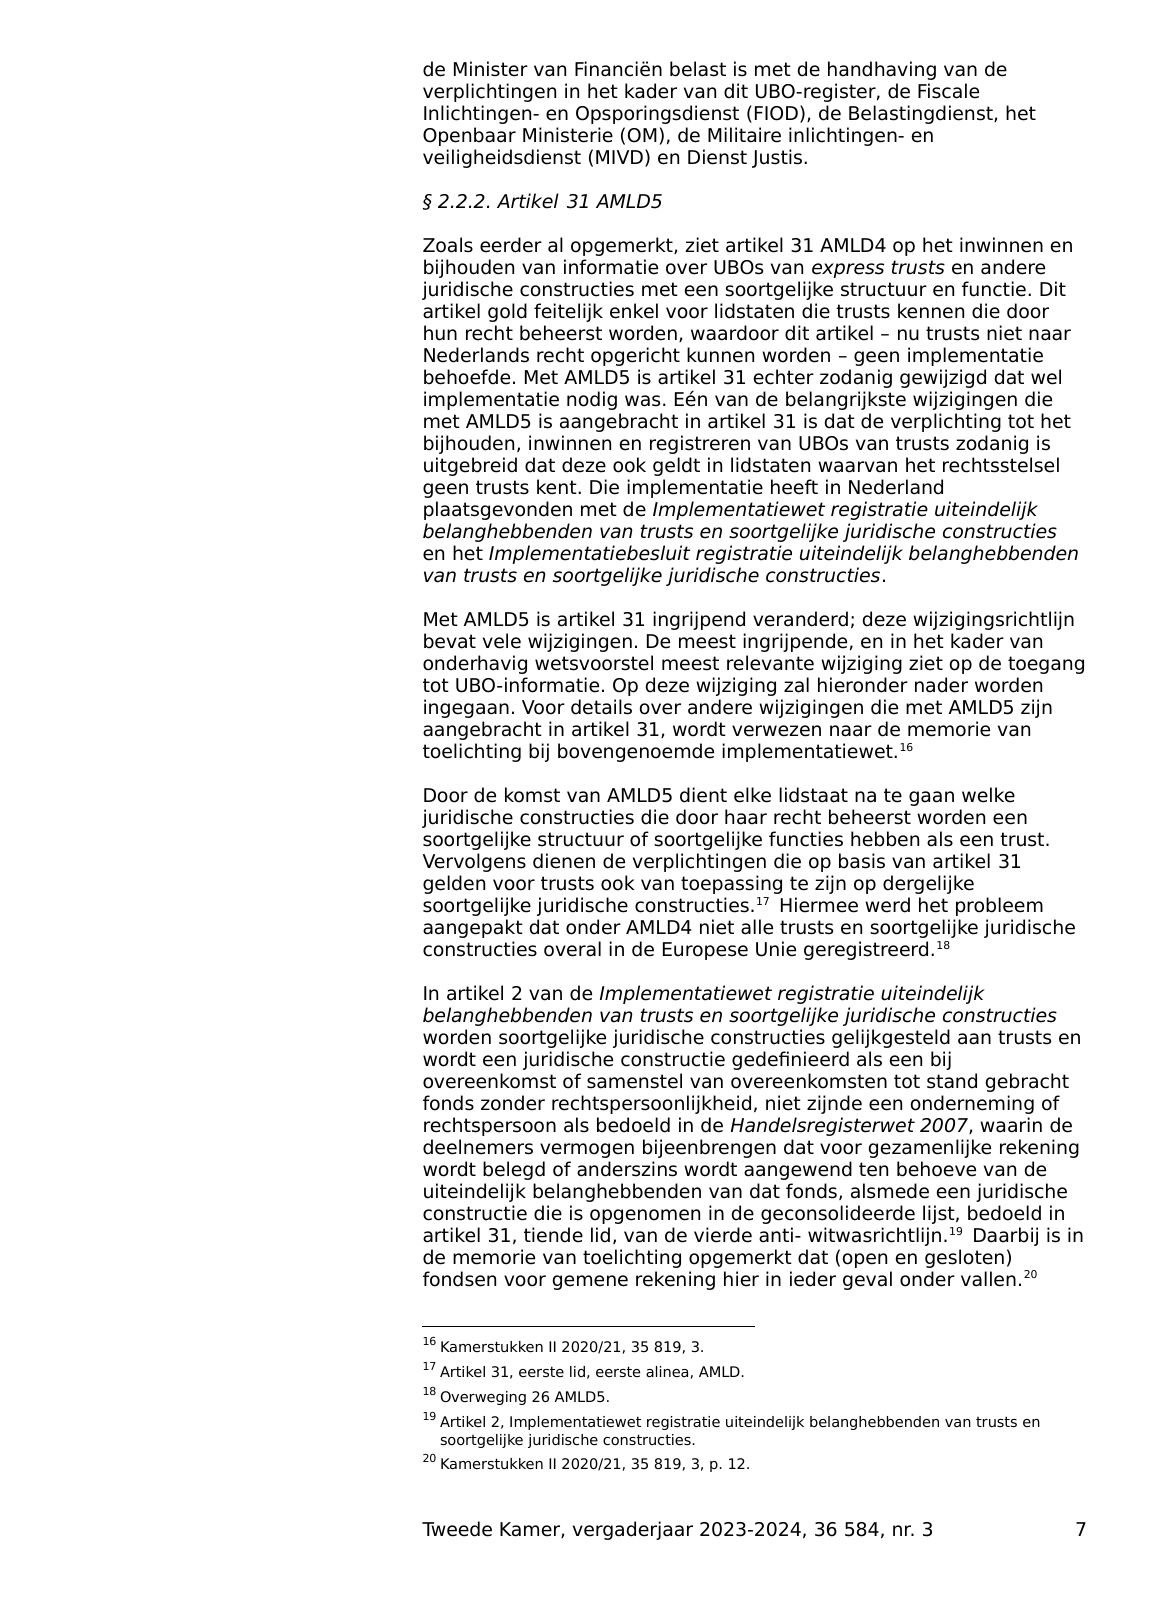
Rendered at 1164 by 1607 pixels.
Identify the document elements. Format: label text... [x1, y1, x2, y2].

text In artikel 2 van de Implementatiewet registratie uiteindelijk belanghebbenden van trusts en soortgelijke juridische constructies worden soortgelijke juridische constructies gelijkgesteld aan trusts en wordt een juridische constructie gedefinieerd als een bij overeenkomst of samenstel van overeenkomsten tot stand gebracht fonds zonder rechtspersoonlijkheid, niet zijnde een onderneming of rechtspersoon als bedoeld in de Handelsregisterwet 2007, waarin de deelnemers vermogen bijeenbrengen dat voor gezamenlijke rekening wordt belegd of anderszins wordt aangewend ten behoeve van de uiteindelijk belanghebbenden van dat fonds, alsmede een juridische constructie die is opgenomen in de geconsolideerde lijst, bedoeld in artikel 31, tiende lid, van de vierde anti- witwasrichtlijn. Daarbij is in de memorie van toelichting opgemerkt dat (open en gesloten) fondsen voor gemene rekening hier in ieder geval onder vallen. [422, 983, 1087, 1291]
text Kamerstukken II 2020/21, 35 819, 3, p. 12. [422, 1452, 1087, 1474]
text de Minister van Financiën belast is met de handhaving van de verplichtingen in het kader van dit UBO-register, de Fiscale Inlichtingen- en Opsporingsdienst (FIOD), de Belastingdienst, het Openbaar Ministerie (OM), de Militaire inlichtingen- en veiligheidsdienst (MIVD) en Dienst Justis. [422, 59, 1087, 169]
text Zoals eerder al opgemerkt, ziet artikel 31 AMLD4 op het inwinnen en bijhouden van informatie over UBOs van express trusts en andere juridische constructies met een soortgelijke structuur en functie. Dit artikel gold feitelijk enkel voor lidstaten die trusts kennen die door hun recht beheerst worden, waardoor dit artikel – nu trusts niet naar Nederlands recht opgericht kunnen worden – geen implementatie behoefde. Met AMLD5 is artikel 31 echter zodanig gewijzigd dat wel implementatie nodig was. Eén van de belangrijkste wijzigingen die met AMLD5 is aangebracht in artikel 31 is dat de verplichting tot het bijhouden, inwinnen en registreren van UBOs van trusts zodanig is uitgebreid dat deze ook geldt in lidstaten waarvan het rechtsstelsel geen trusts kent. Die implementatie heeft in Nederland plaatsgevonden met de Implementatiewet registratie uiteindelijk belanghebbenden van trusts en soortgelijke juridische constructies en het Implementatiebesluit registratie uiteindelijk belanghebbenden van trusts en soortgelijke juridische constructies. [422, 235, 1087, 587]
text Overweging 26 AMLD5. [422, 1385, 1087, 1407]
text Kamerstukken II 2020/21, 35 819, 3. [422, 1335, 1087, 1357]
text Artikel 2, Implementatiewet registratie uiteindelijk belanghebbenden van trusts en soortgelijke juridische constructies. [422, 1410, 1087, 1449]
text Artikel 31, eerste lid, eerste alinea, AMLD. [422, 1360, 1087, 1382]
subtitle § 2.2.2. Artikel 31 AMLD5 [422, 191, 1087, 213]
text Door de komst van AMLD5 dient elke lidstaat na te gaan welke juridische constructies die door haar recht beheerst worden een soortgelijke structuur of soortgelijke functies hebben als een trust. Vervolgens dienen de verplichtingen die op basis van artikel 31 gelden voor trusts ook van toepassing te zijn op dergelijke soortgelijke juridische constructies. Hiermee werd het probleem aangepakt dat onder AMLD4 niet alle trusts en soortgelijke juridische constructies overal in de Europese Unie geregistreerd. [422, 785, 1087, 961]
text Met AMLD5 is artikel 31 ingrijpend veranderd; deze wijzigingsrichtlijn bevat vele wijzigingen. De meest ingrijpende, en in het kader van onderhavig wetsvoorstel meest relevante wijziging ziet op de toegang tot UBO-informatie. Op deze wijziging zal hieronder nader worden ingegaan. Voor details over andere wijzigingen die met AMLD5 zijn aangebracht in artikel 31, wordt verwezen naar de memorie van toelichting bij bovengenoemde implementatiewet. [422, 609, 1087, 763]
